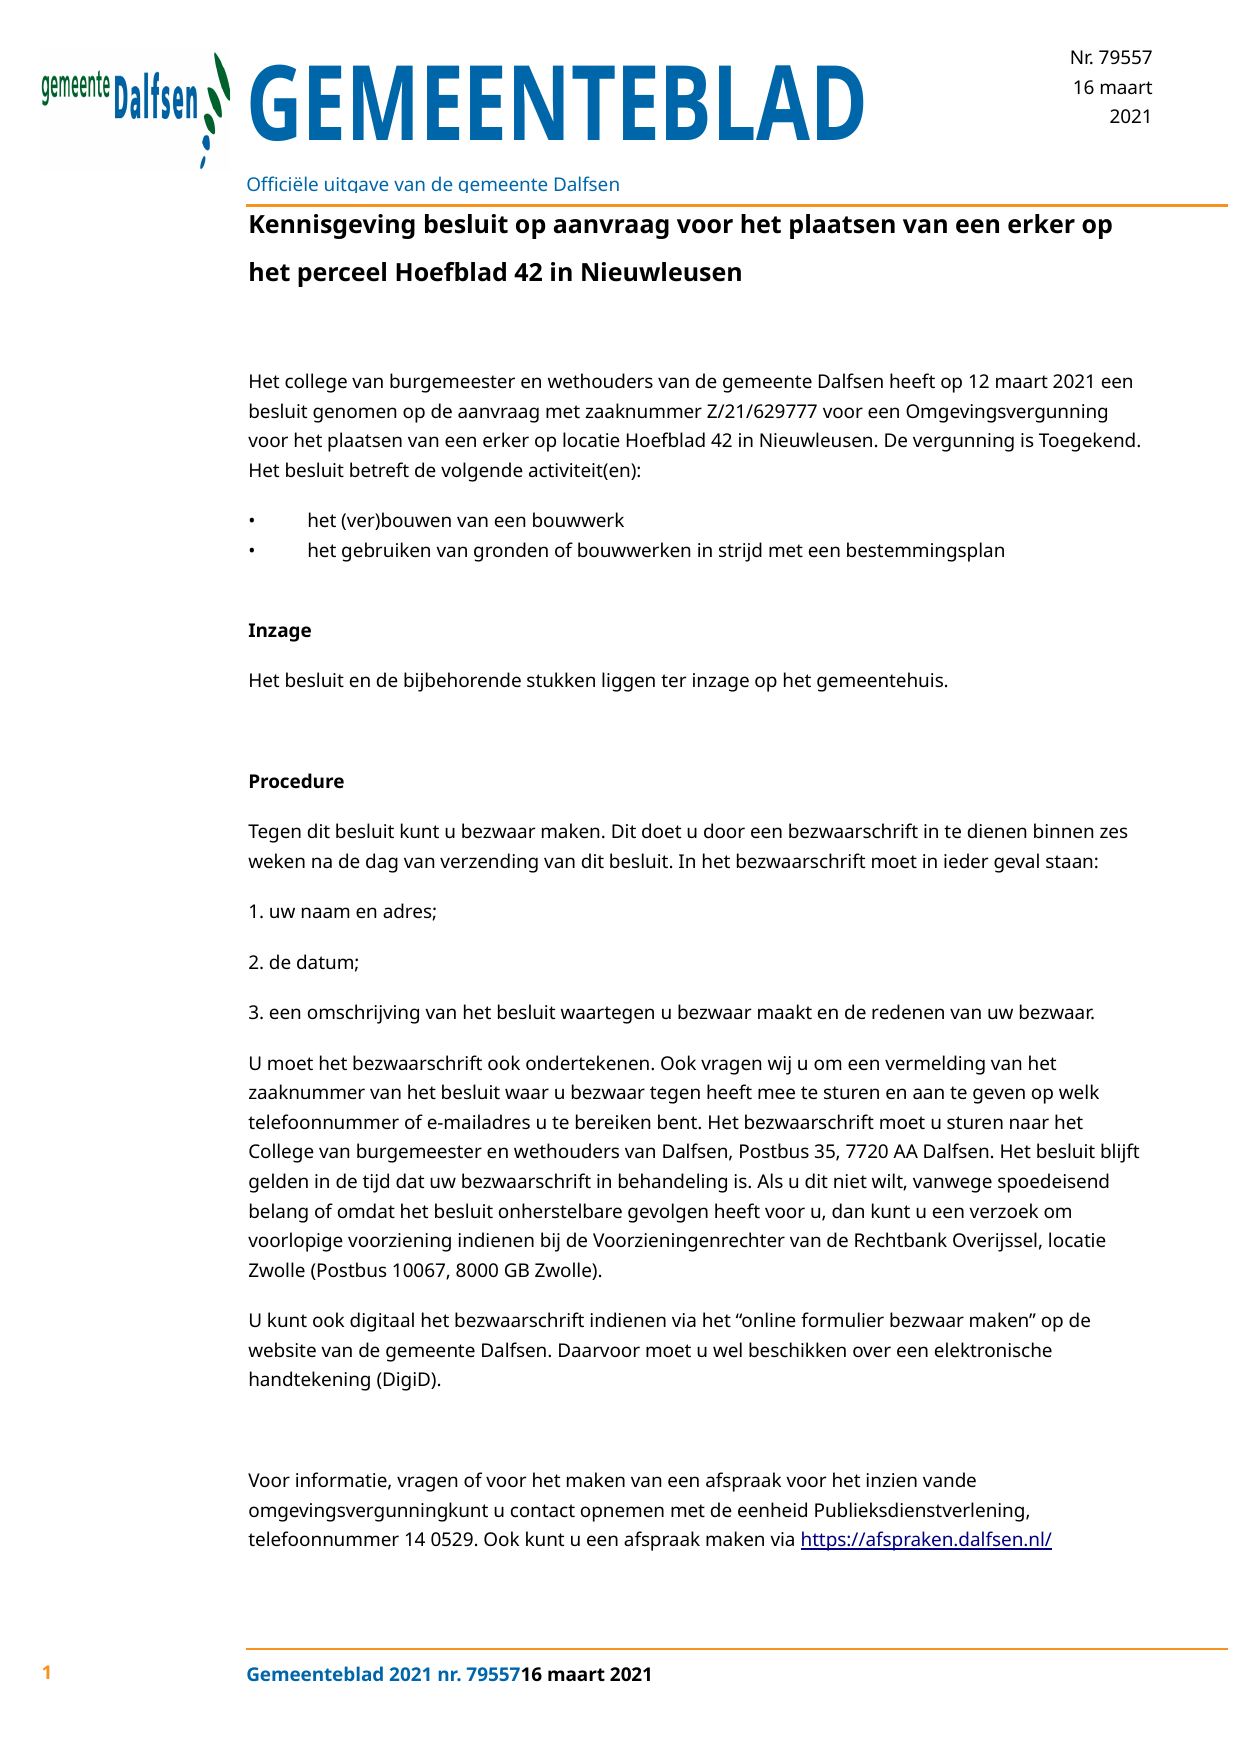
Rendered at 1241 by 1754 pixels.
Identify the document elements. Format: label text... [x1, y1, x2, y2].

text U moet het bezwaarschrift ook ondertekenen. Ook vragen wij u om een vermelding van het zaaknummer van het besluit waar u bezwaar tegen heeft mee te sturen en aan te geven op welk telefoonnummer of e-mailadres u te bereiken bent. Het bezwaarschrift moet u sturen naar het College van burgemeester en wethouders van Dalfsen, Postbus 35, 7720 AA Dalfsen. Het besluit blijft gelden in de tijd dat uw bezwaarschrift in behandeling is. Als u dit niet wilt, vanwege spoedeisend belang of omdat het besluit onherstelbare gevolgen heeft voor u, dan kunt u een verzoek om voorlopige voorziening indienen bij de Voorzieningenrechter van de Rechtbank Overijssel, locatie Zwolle (Postbus 10067, 8000 GB Zwolle). [248, 1050, 1152, 1283]
text Voor informatie, vragen of voor het maken van een afspraak voor het inzien vande omgevingsvergunningkunt u contact opnemen met de eenheid Publieksdienstverlening, telefoonnummer 14 0529. Ook kunt u een afspraak maken via https://afspraken.dalfsen.nl/ [248, 1467, 1152, 1552]
text Inzage [248, 617, 1152, 643]
text U kunt ook digitaal het bezwaarschrift indienen via het “online formulier bezwaar maken” op de website van de gemeente Dalfsen. Daarvoor moet u wel beschikken over een elektronische handtekening (DigiD). [248, 1307, 1152, 1392]
text 2. de datum; [248, 949, 1152, 975]
text Het college van burgemeester en wethouders van de gemeente Dalfsen heeft op 12 maart 2021 een besluit genomen op de aanvraag met zaaknummer Z/21/629777 voor een Omgevingsvergunning voor het plaatsen van een erker op locatie Hoefblad 42 in Nieuwleusen. De vergunning is Toegekend. Het besluit betreft de volgende activiteit(en): [248, 368, 1152, 483]
picture [41, 47, 231, 172]
text Tegen dit besluit kunt u bezwaar maken. Dit doet u door een bezwaarschrift in te dienen binnen zes weken na de dag van verzending van dit besluit. In het bezwaarschrift moet in ieder geval staan: [248, 819, 1152, 874]
text 1. uw naam en adres; [248, 899, 1152, 924]
list het gebruiken van gronden of bouwwerken in strijd met een bestemmingsplan [248, 537, 1152, 563]
text Procedure [248, 768, 1152, 794]
list het (ver)bouwen van een bouwwerk [248, 507, 1152, 533]
text Het besluit en de bijbehorende stukken liggen ter inzage op het gemeentehuis. [248, 667, 1152, 693]
text Kennisgeving besluit op aanvraag voor het plaatsen van een erker op het perceel Hoefblad 42 in Nieuwleusen [248, 207, 1152, 288]
text 3. een omschrijving van het besluit waartegen u bezwaar maakt en de redenen van uw bezwaar. [248, 999, 1152, 1025]
